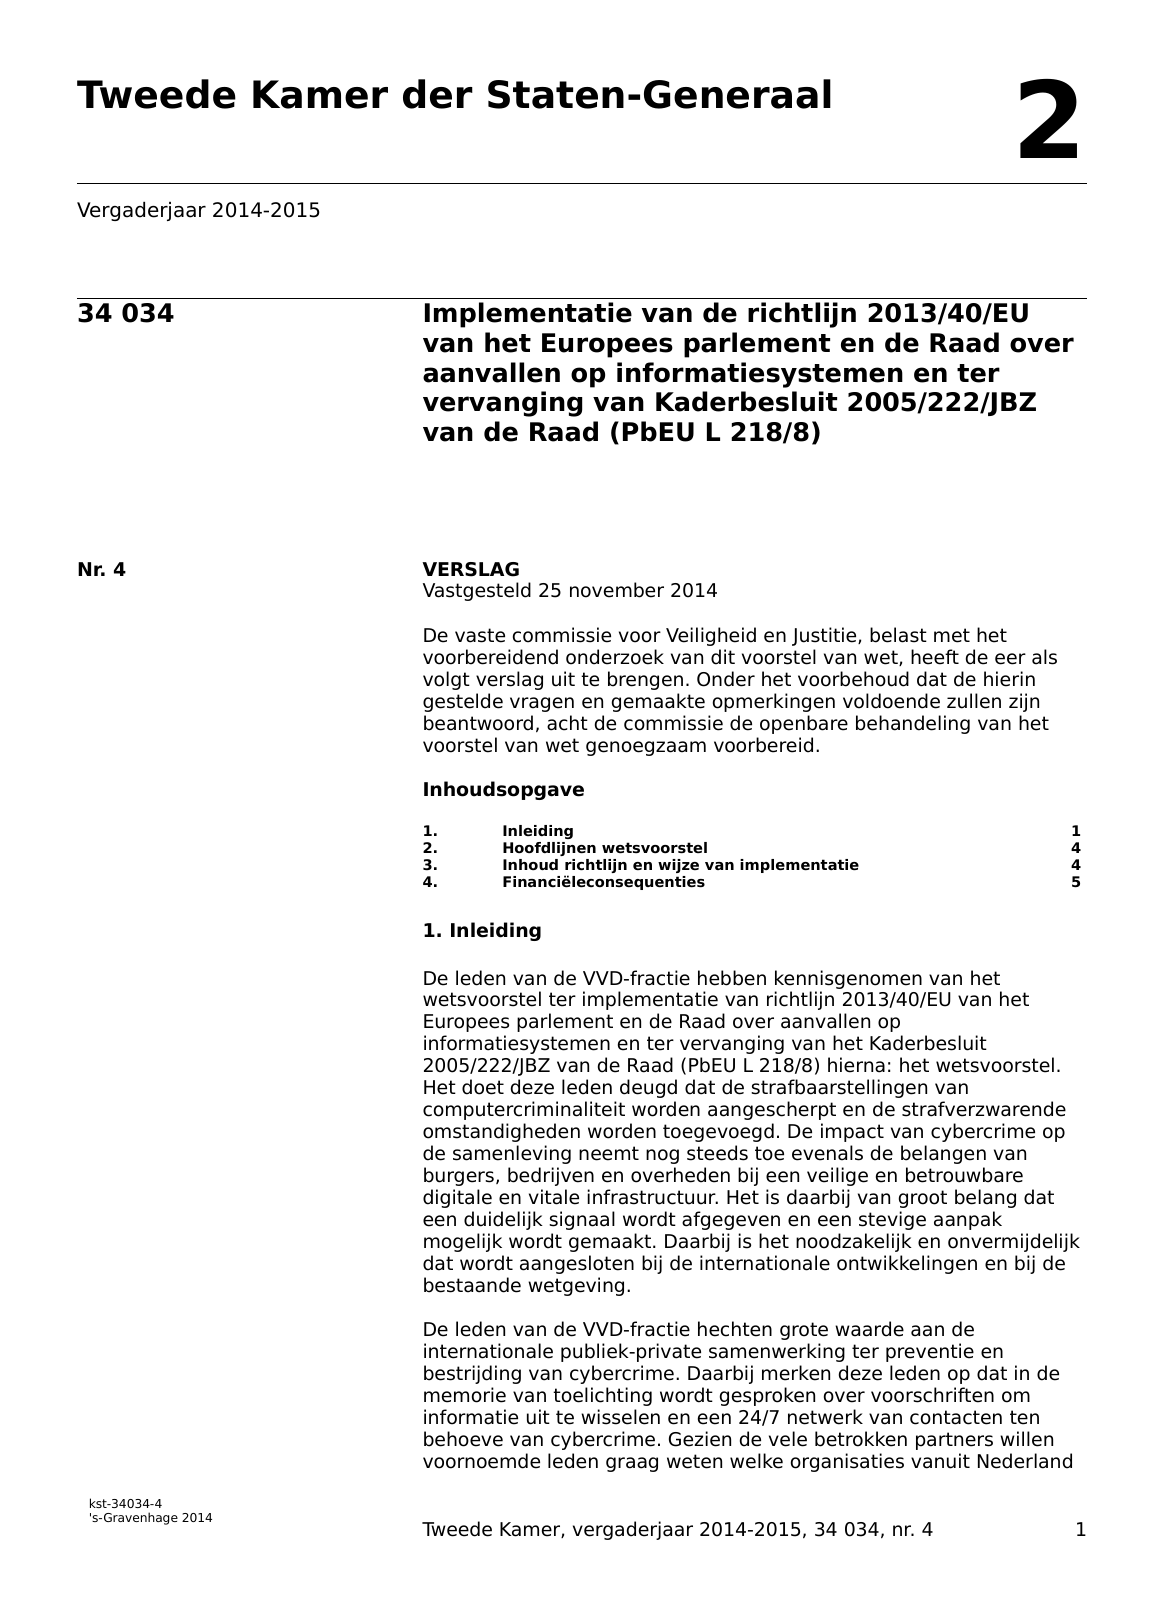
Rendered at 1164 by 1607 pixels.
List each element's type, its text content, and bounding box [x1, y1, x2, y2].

table_header Inleiding [496, 823, 1028, 839]
table_cell 5 [1028, 874, 1087, 890]
table_header 1. [422, 823, 496, 839]
table_cell Vergaderjaar 2014-2015 [77, 184, 1087, 298]
table_header Tweede Kamer der Staten-Generaal [77, 59, 886, 183]
text De vaste commissie voor Veiligheid en Justitie, belast met het voorbereidend onderzoek van dit voorstel van wet, heeft de eer als volgt verslag uit te brengen. Onder het voorbehoud dat de hierin gestelde vragen en gemaakte opmerkingen voldoende zullen zijn beantwoord, acht de commissie de openbare behandeling van het voorstel van wet genoegzaam voorbereid. [422, 624, 1087, 756]
subtitle 1. Inleiding [422, 920, 1087, 942]
table_cell 4 [1028, 840, 1087, 856]
subtitle Nr. 4 VERSLAG [77, 558, 1087, 580]
text De leden van de VVD-fractie hebben kennisgenomen van het wetsvoorstel ter implementatie van richtlijn 2013/40/EU van het Europees parlement en de Raad over aanvallen op informatiesystemen en ter vervanging van het Kaderbesluit 2005/222/JBZ van de Raad (PbEU L 218/8) hierna: het wetsvoorstel. Het doet deze leden deugd dat de strafbaarstellingen van computercriminaliteit worden aangescherpt en de strafverzwarende omstandigheden worden toegevoegd. De impact van cybercrime op de samenleving neemt nog steeds toe evenals de belangen van burgers, bedrijven en overheden bij een veilige en betrouwbare digitale en vitale infrastructuur. Het is daarbij van groot belang dat een duidelijk signaal wordt afgegeven en een stevige aanpak mogelijk wordt gemaakt. Daarbij is het noodzakelijk en onvermijdelijk dat wordt aangesloten bij de internationale ontwikkelingen en bij de bestaande wetgeving. [422, 967, 1087, 1297]
table_cell 4 [1028, 856, 1087, 873]
table_cell 4. [422, 874, 496, 890]
table_header 2 [886, 59, 1087, 183]
table_cell Financiëleconsequenties [496, 874, 1028, 890]
table_cell Hoofdlijnen wetsvoorstel [496, 840, 1028, 856]
table_header 1 [1028, 823, 1087, 839]
text kst-34034-4 [88, 1497, 323, 1511]
table_cell 3. [422, 856, 496, 873]
subtitle Inhoudsopgave [422, 779, 1087, 801]
table_cell Inhoud richtlijn en wijze van implementatie [496, 856, 1028, 873]
text 's-Gravenhage 2014 [88, 1511, 323, 1525]
subtitle 34 034 Implementatie van de richtlijn 2013/40/EU van het Europees parlement en de Raad over aanvallen op informatiesystemen en ter vervanging van Kaderbesluit 2005/222/JBZ van de Raad (PbEU L 218/8) [77, 299, 1087, 447]
text Vastgesteld 25 november 2014 [422, 580, 1087, 602]
table_cell 2. [422, 840, 496, 856]
text De leden van de VVD-fractie hechten grote waarde aan de internationale publiek-private samenwerking ter preventie en bestrijding van cybercrime. Daarbij merken deze leden op dat in de memorie van toelichting wordt gesproken over voorschriften om informatie uit te wisselen en een 24/7 netwerk van contacten ten behoeve van cybercrime. Gezien de vele betrokken partners willen voornoemde leden graag weten welke organisaties vanuit Nederland [422, 1319, 1087, 1473]
